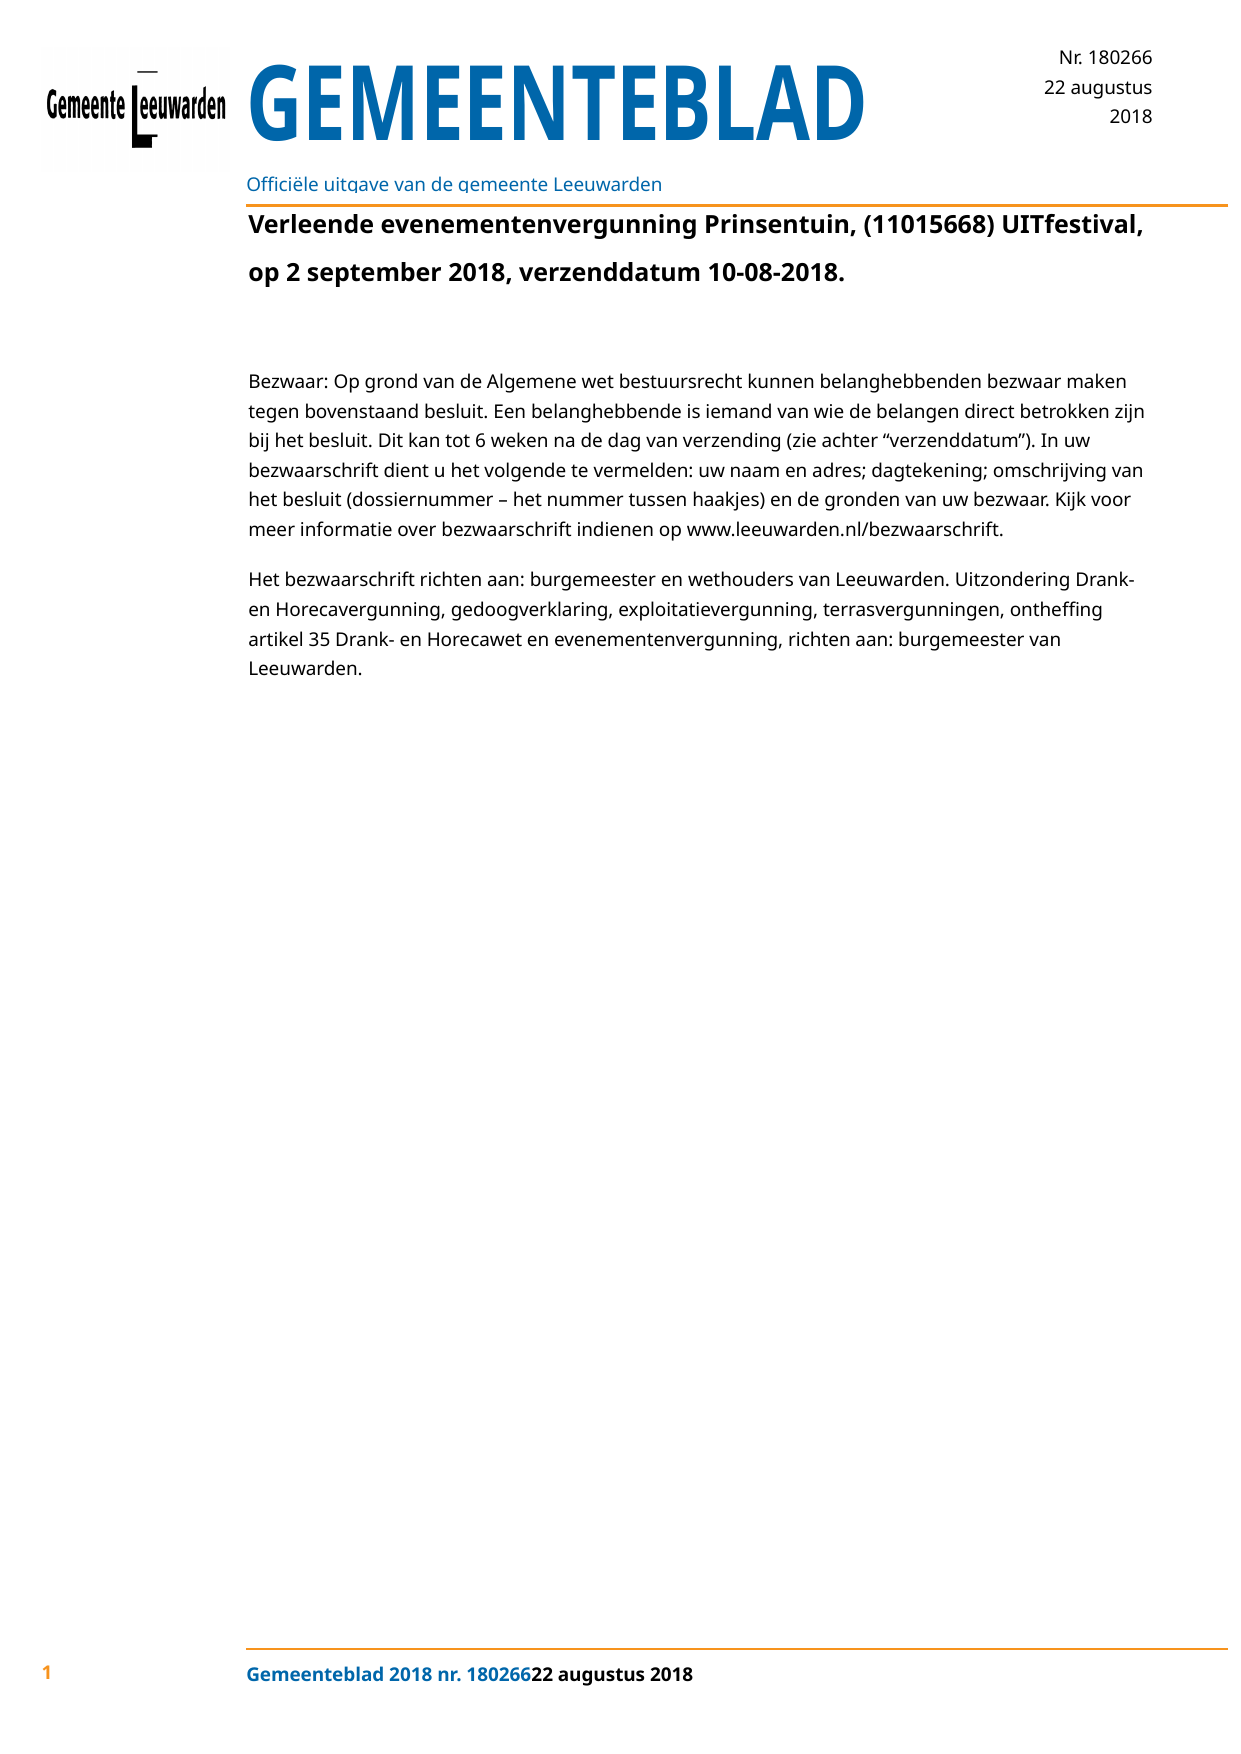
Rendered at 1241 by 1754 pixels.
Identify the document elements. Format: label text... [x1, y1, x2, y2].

text Bezwaar: Op grond van de Algemene wet bestuursrecht kunnen belanghebbenden bezwaar maken tegen bovenstaand besluit. Een belanghebbende is iemand van wie de belangen direct betrokken zijn bij het besluit. Dit kan tot 6 weken na de dag van verzending (zie achter “verzenddatum”). In uw bezwaarschrift dient u het volgende te vermelden: uw naam en adres; dagtekening; omschrijving van het besluit (dossiernummer – het nummer tussen haakjes) en de gronden van uw bezwaar. Kijk voor meer informatie over bezwaarschrift indienen op www.leeuwarden.nl/bezwaarschrift. [248, 368, 1152, 542]
text Verleende evenementenvergunning Prinsentuin, (11015668) UITfestival, op 2 september 2018, verzenddatum 10-08-2018. [248, 207, 1152, 288]
text Het bezwaarschrift richten aan: burgemeester en wethouders van Leeuwarden. Uitzondering Drank- en Horecavergunning, gedoogverklaring, exploitatievergunning, terrasvergunningen, ontheffing artikel 35 Drank- en Horecawet en evenementenvergunning, richten aan: burgemeester van Leeuwarden. [248, 567, 1152, 681]
picture [41, 47, 231, 172]
